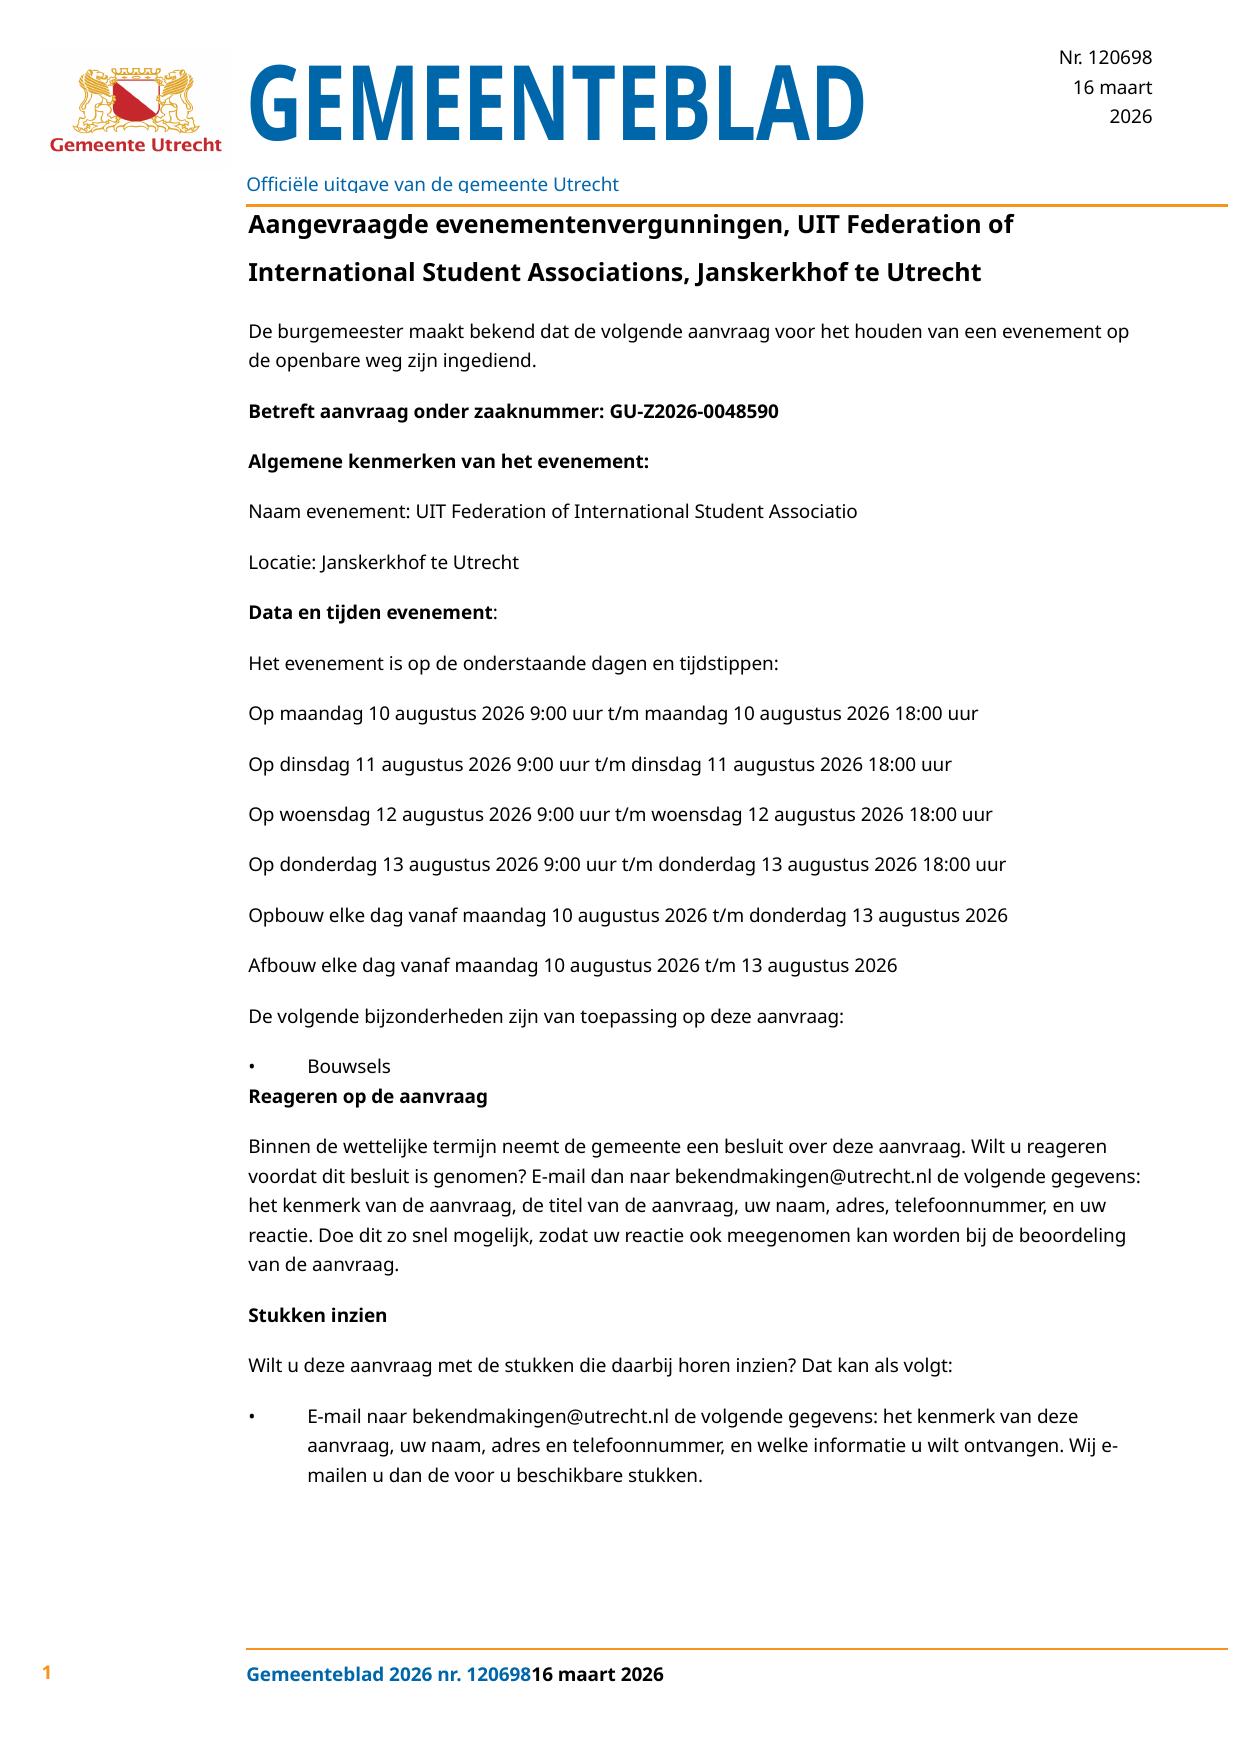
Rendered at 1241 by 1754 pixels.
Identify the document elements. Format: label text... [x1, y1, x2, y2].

text Data en tijden evenement: [248, 599, 1152, 625]
list E-mail naar bekendmakingen@utrecht.nl de volgende gegevens: het kenmerk van deze aanvraag, uw naam, adres en telefoonnummer, en welke informatie u wilt ontvangen. Wij e-mailen u dan de voor u beschikbare stukken. [248, 1403, 1152, 1488]
text Op dinsdag 11 augustus 2026 9:00 uur t/m dinsdag 11 augustus 2026 18:00 uur [248, 751, 1152, 777]
text Opbouw elke dag vanaf maandag 10 augustus 2026 t/m donderdag 13 augustus 2026 [248, 902, 1152, 928]
text Op woensdag 12 augustus 2026 9:00 uur t/m woensdag 12 augustus 2026 18:00 uur [248, 801, 1152, 827]
text Op donderdag 13 augustus 2026 9:00 uur t/m donderdag 13 augustus 2026 18:00 uur [248, 852, 1152, 877]
text Locatie: Janskerkhof te Utrecht [248, 549, 1152, 575]
text Algemene kenmerken van het evenement: [248, 448, 1152, 474]
text Reageren op de aanvraag [248, 1083, 1152, 1109]
text Stukken inzien [248, 1302, 1152, 1328]
text De volgende bijzonderheden zijn van toepassing op deze aanvraag: [248, 1003, 1152, 1029]
picture [41, 47, 231, 172]
text Het evenement is op de onderstaande dagen en tijdstippen: [248, 650, 1152, 676]
text Aangevraagde evenementenvergunningen, UIT Federation of International Student Associations, Janskerkhof te Utrecht [248, 207, 1152, 288]
text De burgemeester maakt bekend dat de volgende aanvraag voor het houden van een evenement op de openbare weg zijn ingediend. [248, 318, 1152, 373]
text Binnen de wettelijke termijn neemt de gemeente een besluit over deze aanvraag. Wilt u reageren voordat dit besluit is genomen? E-mail dan naar bekendmakingen@utrecht.nl de volgende gegevens: het kenmerk van de aanvraag, de titel van de aanvraag, uw naam, adres, telefoonnummer, en uw reactie. Doe dit zo snel mogelijk, zodat uw reactie ook meegenomen kan worden bij de beoordeling van de aanvraag. [248, 1133, 1152, 1277]
text Afbouw elke dag vanaf maandag 10 augustus 2026 t/m 13 augustus 2026 [248, 952, 1152, 978]
text Betreft aanvraag onder zaaknummer: GU-Z2026-0048590 [248, 398, 1152, 424]
text Naam evenement: UIT Federation of International Student Associatio [248, 499, 1152, 524]
text Op maandag 10 augustus 2026 9:00 uur t/m maandag 10 augustus 2026 18:00 uur [248, 700, 1152, 726]
text Wilt u deze aanvraag met de stukken die daarbij horen inzien? Dat kan als volgt: [248, 1352, 1152, 1378]
list Bouwsels [248, 1053, 1152, 1079]
